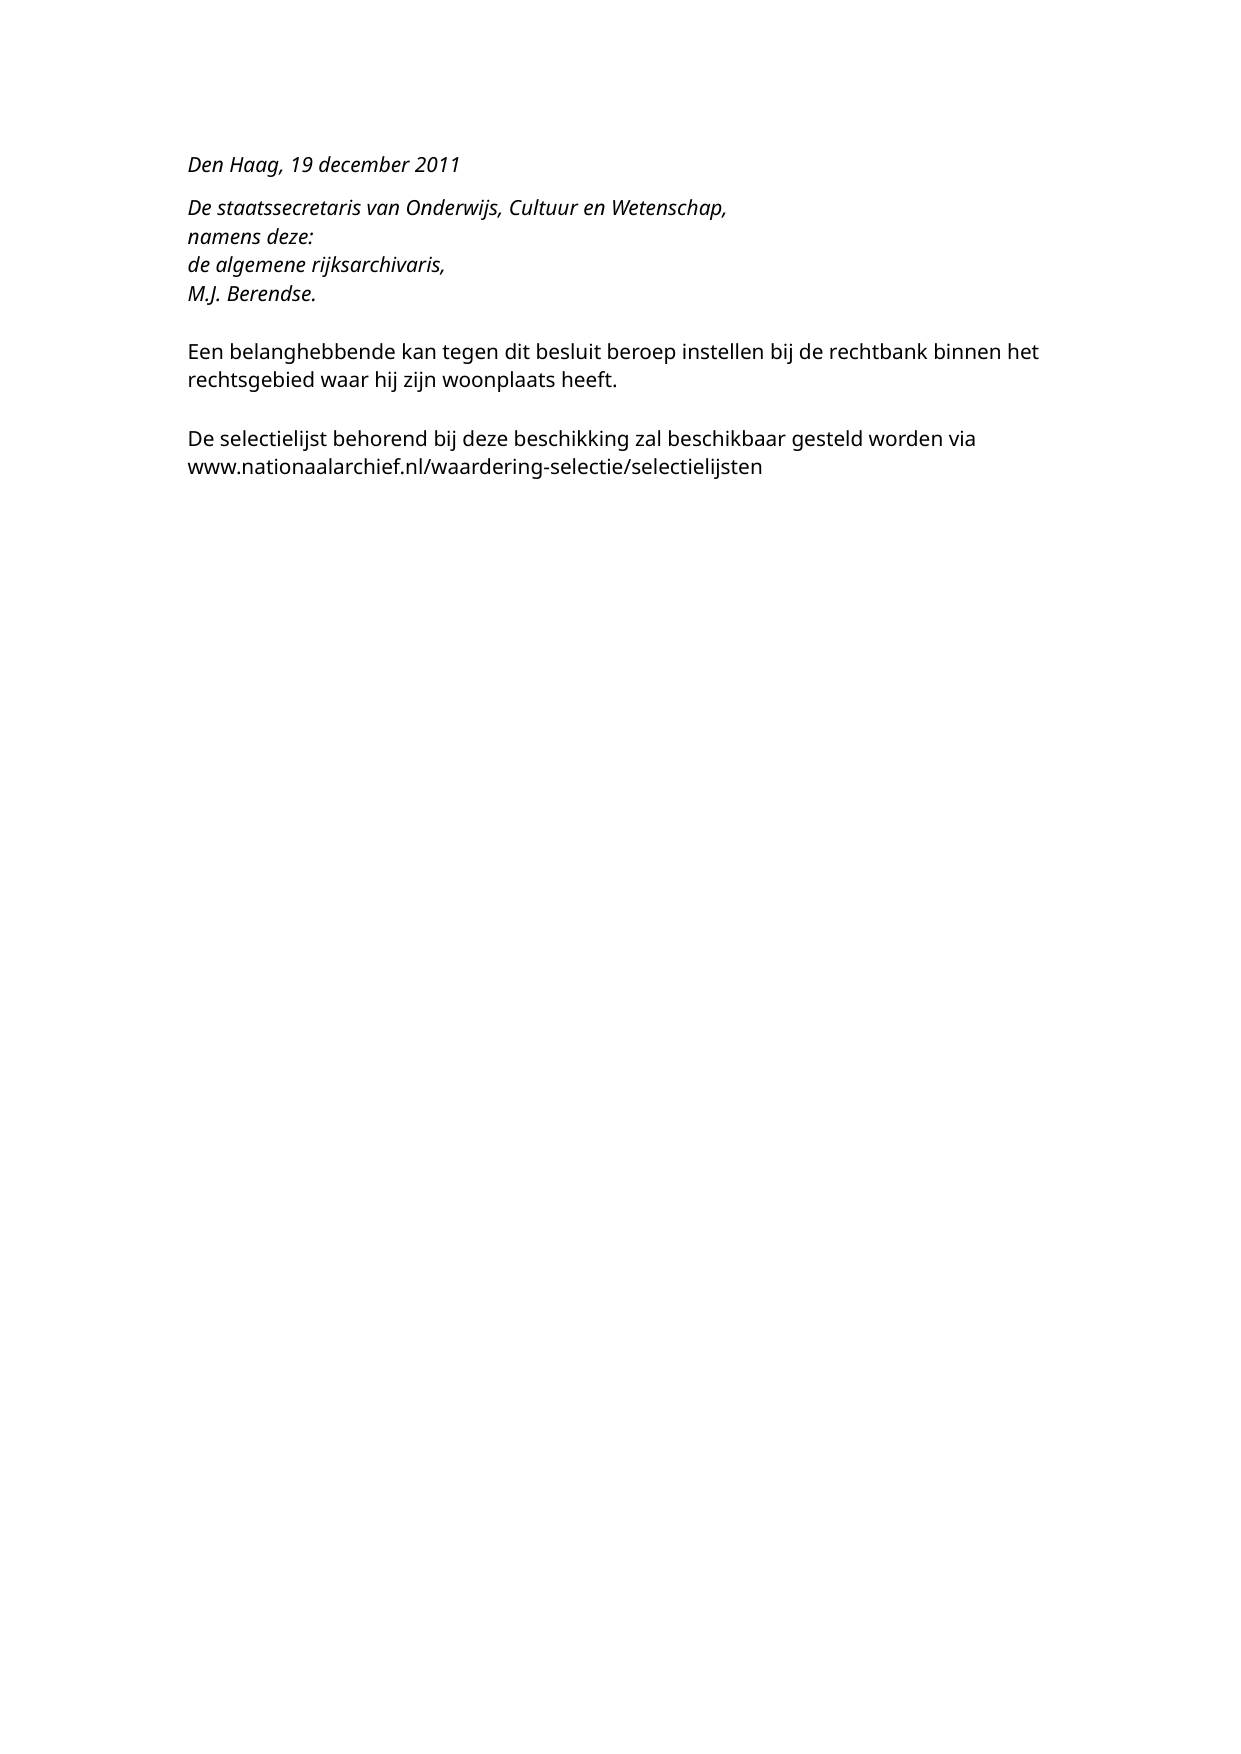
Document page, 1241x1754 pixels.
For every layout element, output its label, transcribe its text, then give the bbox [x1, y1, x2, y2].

text Een belanghebbende kan tegen dit besluit beroep instellen bij de rechtbank binnen het rechtsgebied waar hij zijn woonplaats heeft. [187, 337, 1053, 394]
text namens deze: [187, 222, 1053, 250]
text De staatssecretaris van Onderwijs, Cultuur en Wetenschap, [187, 193, 1053, 222]
text M.J. Berendse. [187, 279, 1053, 307]
text de algemene rijksarchivaris, [187, 250, 1053, 279]
text Den Haag, 19 december 2011 [187, 150, 1053, 178]
text De selectielijst behorend bij deze beschikking zal beschikbaar gesteld worden via www.nationaalarchief.nl/waardering-selectie/selectielijsten [187, 424, 1053, 481]
